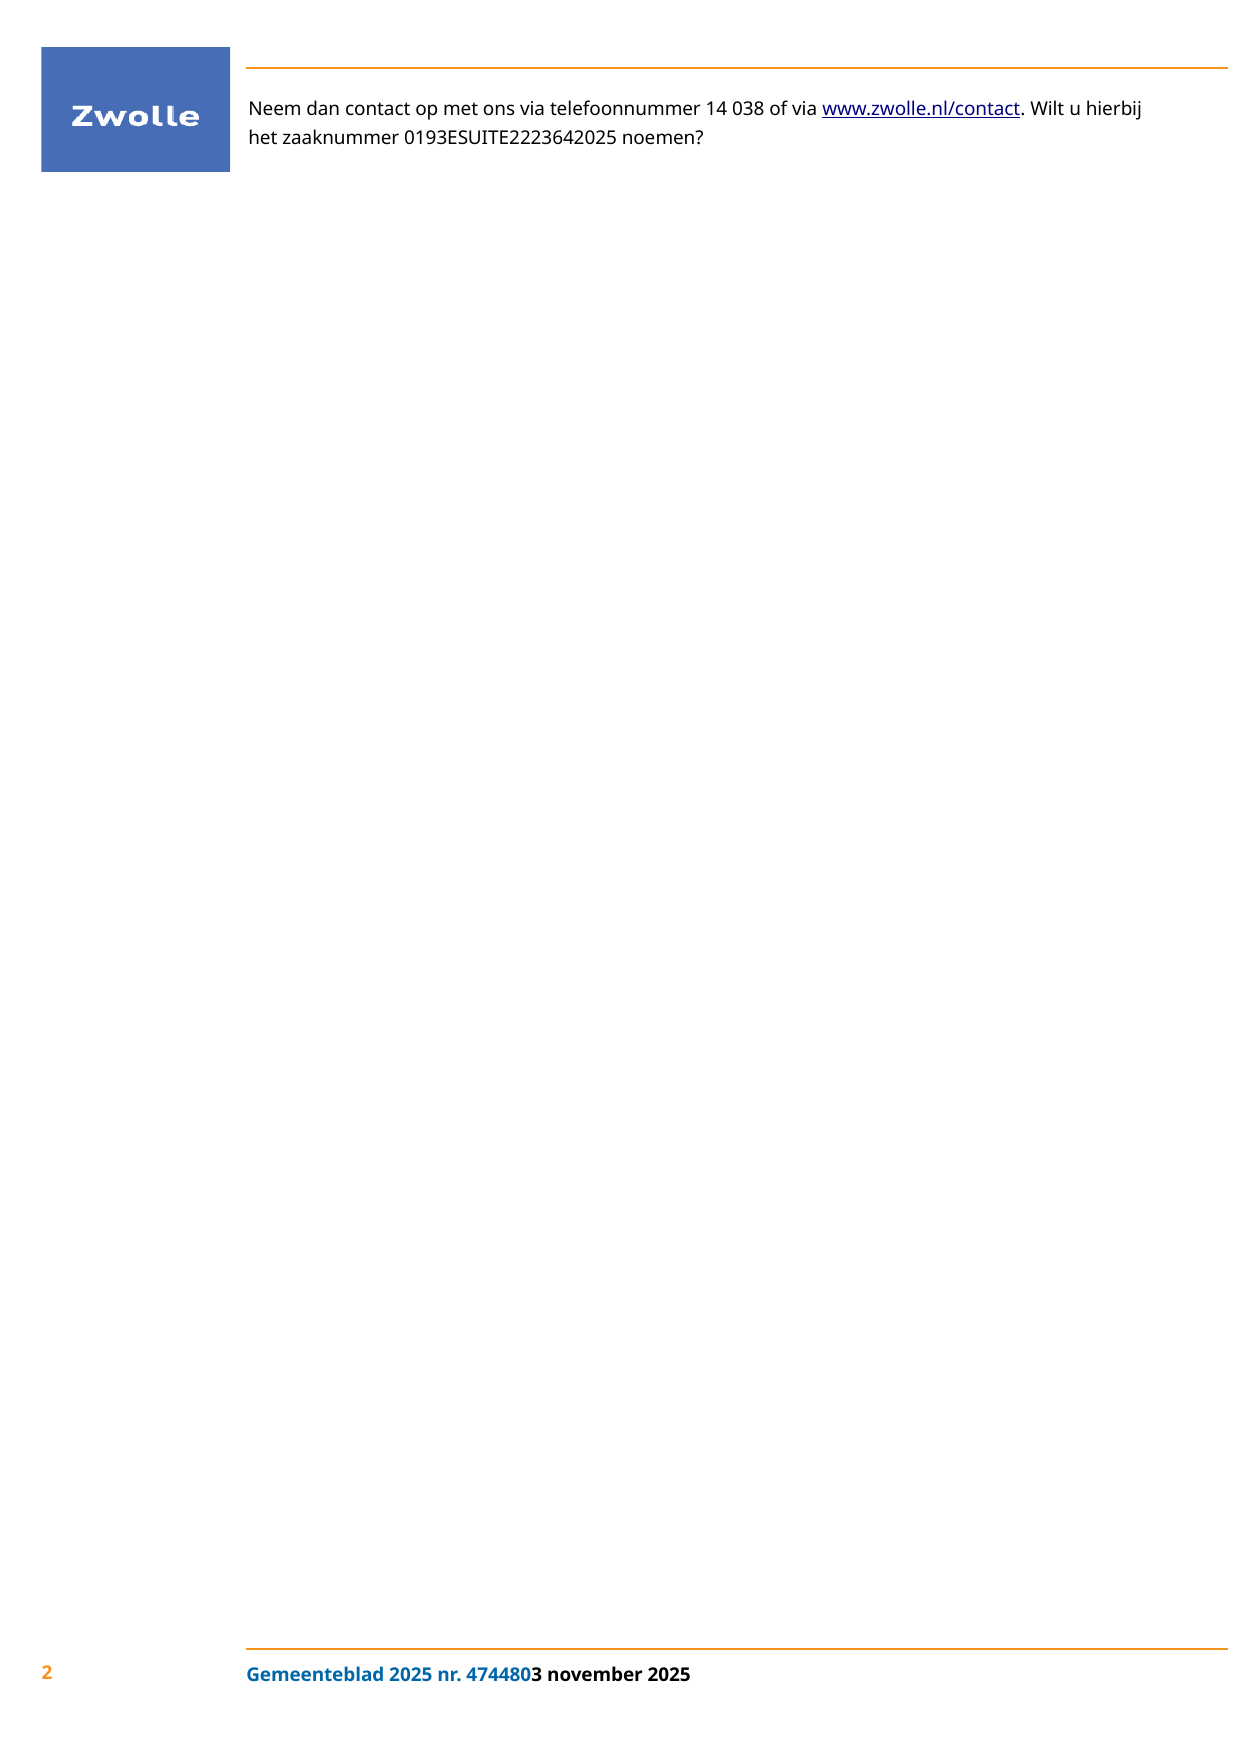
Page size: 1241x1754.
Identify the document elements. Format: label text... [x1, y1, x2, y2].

text Neem dan contact op met ons via telefoonnummer 14 038 of via www.zwolle.nl/contact. Wilt u hierbij het zaaknummer 0193ESUITE2223642025 noemen? [248, 95, 1152, 150]
picture [41, 47, 231, 172]
